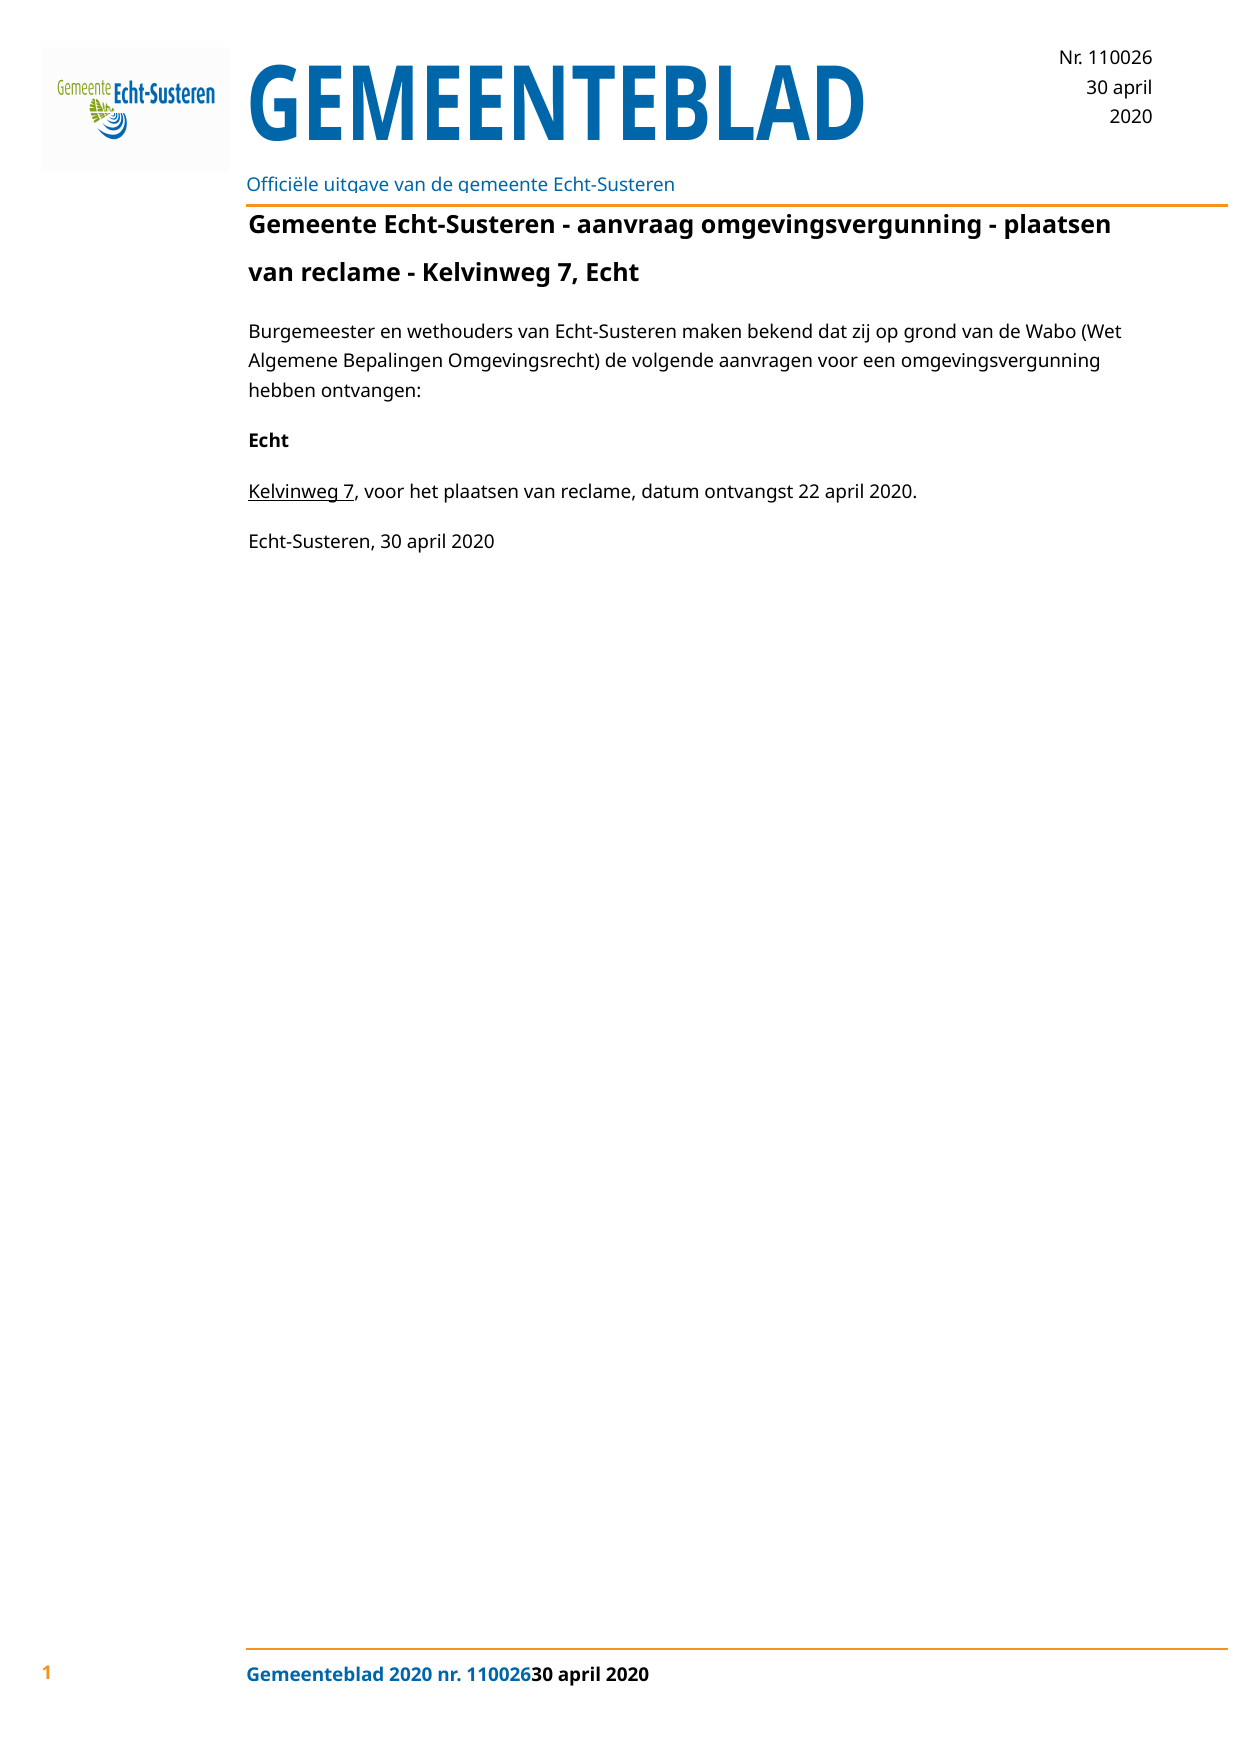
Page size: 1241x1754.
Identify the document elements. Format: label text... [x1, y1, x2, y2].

picture [41, 47, 231, 172]
text Kelvinweg 7, voor het plaatsen van reclame, datum ontvangst 22 april 2020. [248, 478, 1152, 504]
text Echt-Susteren, 30 april 2020 [248, 528, 1152, 554]
text Gemeente Echt-Susteren - aanvraag omgevingsvergunning - plaatsen van reclame - Kelvinweg 7, Echt [248, 207, 1152, 288]
text Burgemeester en wethouders van Echt-Susteren maken bekend dat zij op grond van de Wabo (Wet Algemene Bepalingen Omgevingsrecht) de volgende aanvragen voor een omgevingsvergunning hebben ontvangen: [248, 318, 1152, 403]
text Echt [248, 427, 1152, 453]
